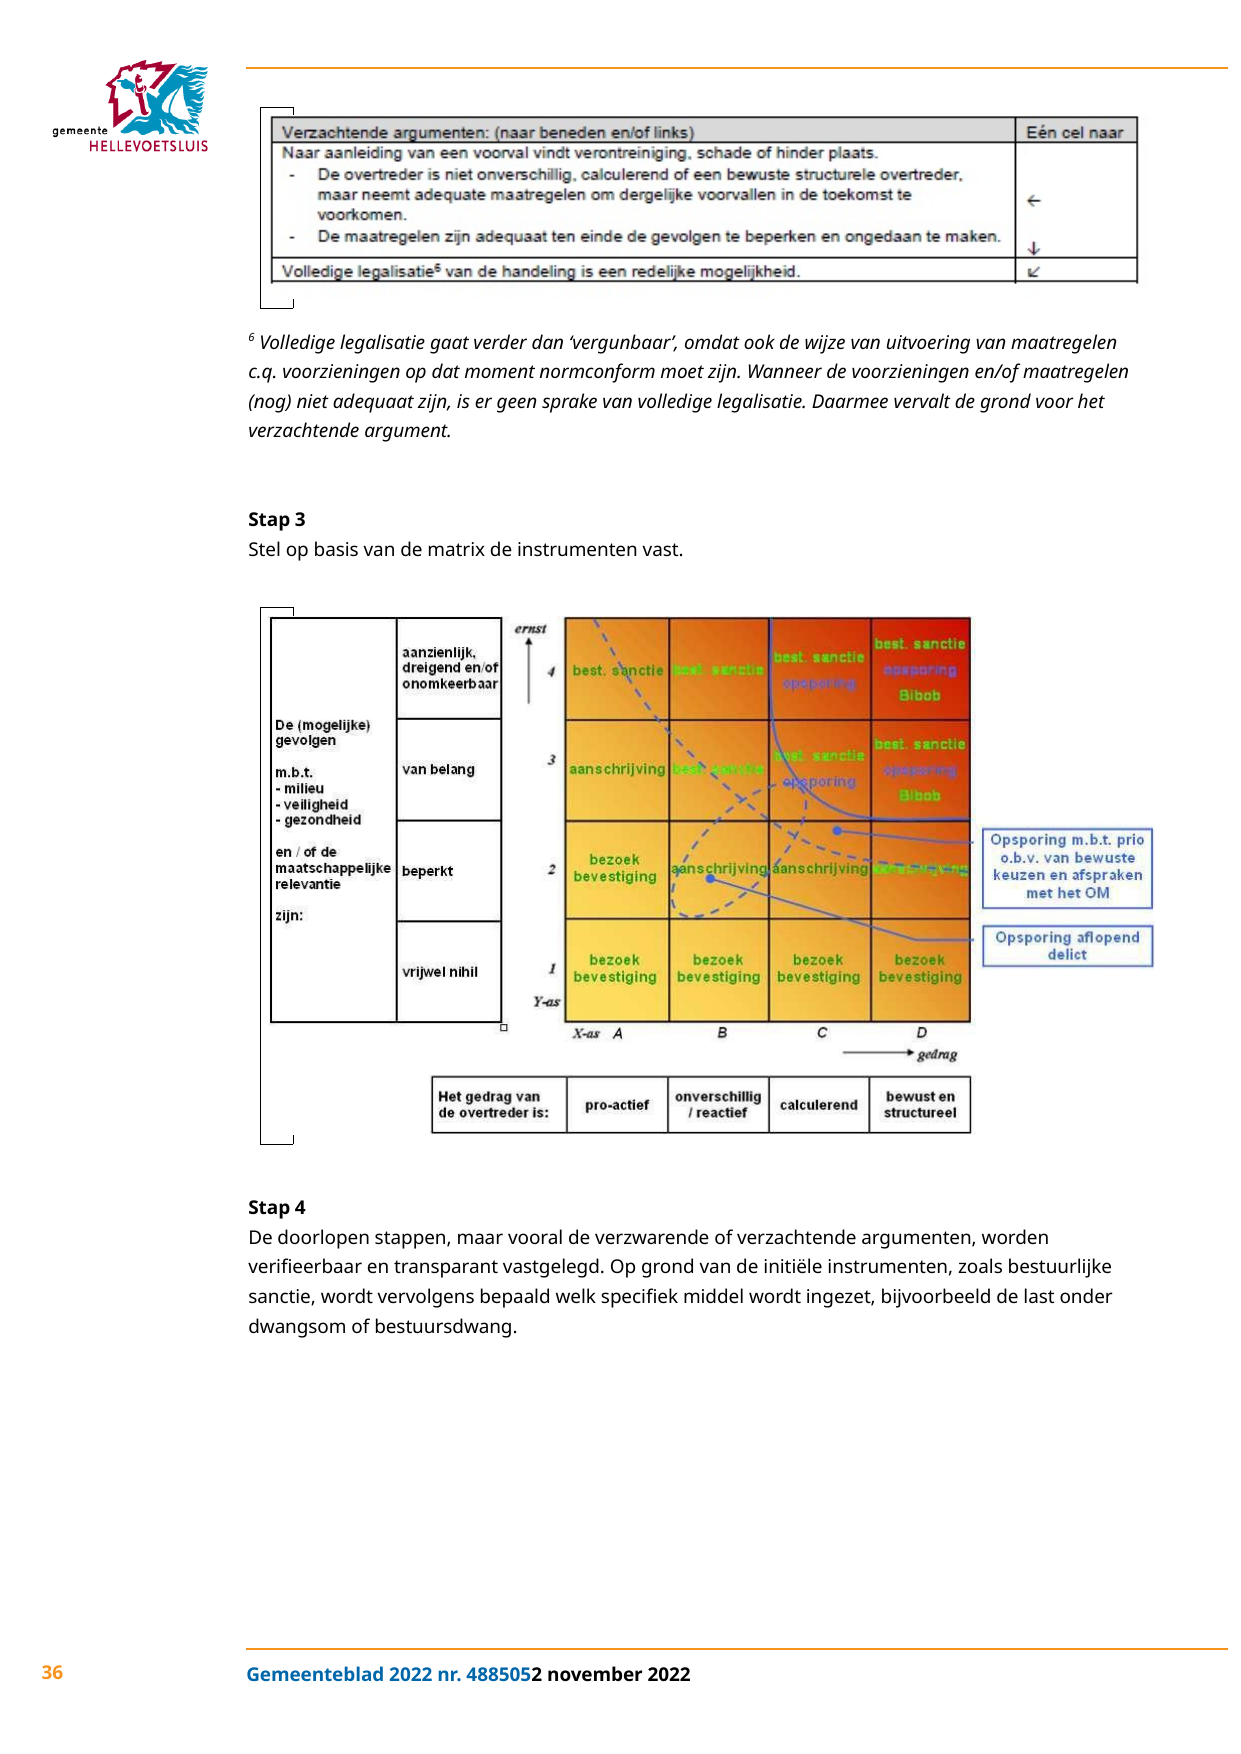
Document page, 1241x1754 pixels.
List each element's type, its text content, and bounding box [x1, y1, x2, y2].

text Stap 3 [248, 506, 1152, 532]
text De doorlopen stappen, maar vooral de verzwarende of verzachtende argumenten, worden verifieerbaar en transparant vastgelegd. Op grond van de initiële instrumenten, zoals bestuurlijke sanctie, wordt vervolgens bepaald welk specifiek middel wordt ingezet, bijvoorbeeld de last onder dwangsom of bestuursdwang. [248, 1224, 1152, 1338]
picture [41, 47, 231, 172]
text Stel op basis van de matrix de instrumenten vast. [248, 536, 1152, 562]
text 6 Volledige legalisatie gaat verder dan ‘vergunbaar’, omdat ook de wijze van uitvoering van maatregelen c.q. voorzieningen op dat moment normconform moet zijn. Wanneer de voorzieningen en/of maatregelen (nog) niet adequaat zijn, is er geen sprake van volledige legalisatie. Daarmee vervalt de grond voor het verzachtende argument. [248, 329, 1152, 443]
text Stap 4 [248, 1194, 1152, 1220]
picture [268, 616, 1155, 1135]
picture [268, 115, 1155, 299]
